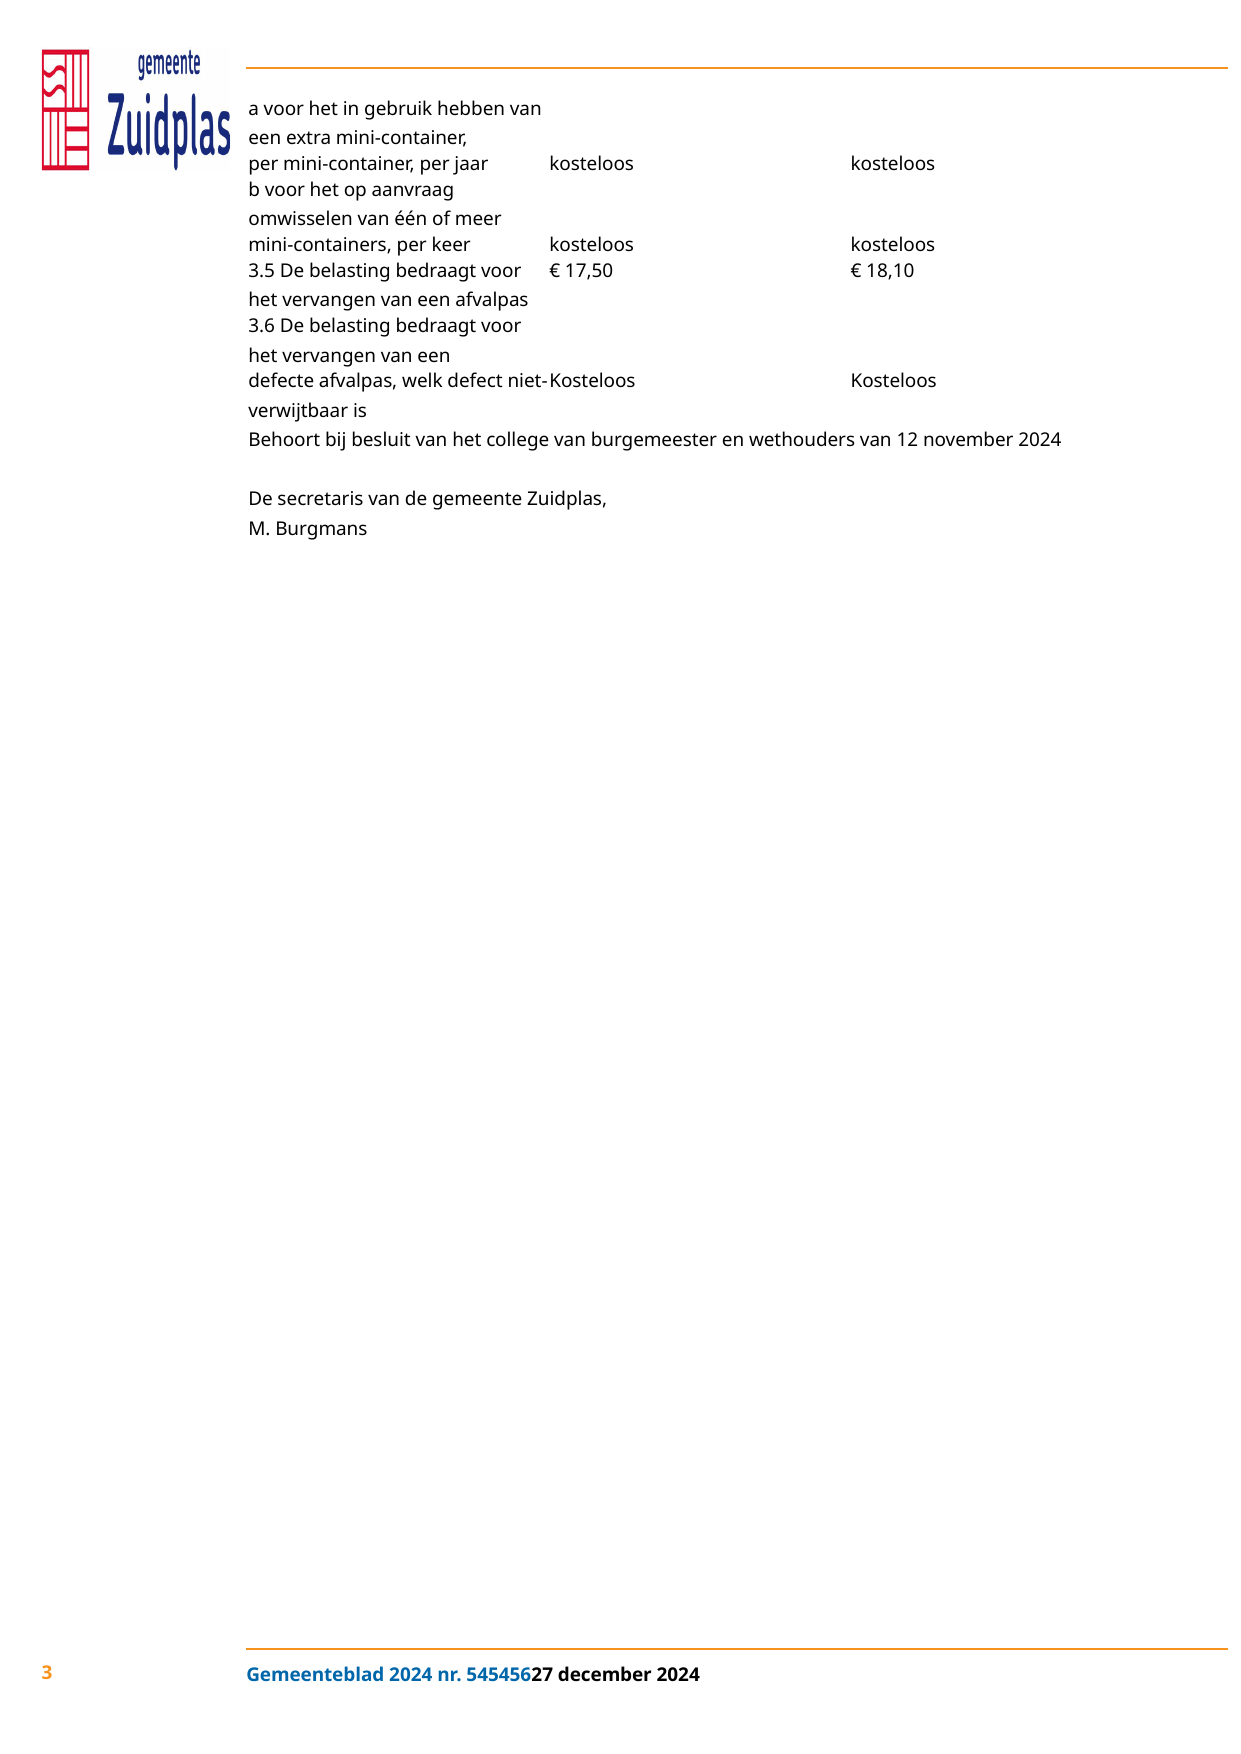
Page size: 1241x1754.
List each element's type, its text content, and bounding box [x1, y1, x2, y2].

text Behoort bij besluit van het college van burgemeester en wethouders van 12 november 2024 [248, 426, 1152, 452]
table_cell kosteloos [850, 231, 1152, 257]
table_cell Kosteloos [549, 368, 850, 423]
picture [41, 47, 231, 172]
table_cell [850, 95, 1152, 150]
text M. Burgmans [248, 515, 1152, 541]
table_cell [549, 95, 850, 150]
table_cell € 17,50 [549, 257, 850, 312]
table_cell mini-containers, per keer [248, 231, 549, 257]
table_cell kosteloos [850, 150, 1152, 176]
table_cell a voor het in gebruik hebben van een extra mini-container, [248, 95, 549, 150]
table_cell [850, 312, 1152, 367]
table_cell b voor het op aanvraag omwisselen van één of meer [248, 176, 549, 231]
table_cell [850, 176, 1152, 231]
table_cell Kosteloos [850, 368, 1152, 423]
table_cell [549, 176, 850, 231]
table_cell 3.5 De belasting bedraagt voor het vervangen van een afvalpas [248, 257, 549, 312]
table_cell kosteloos [549, 231, 850, 257]
table_cell [549, 312, 850, 367]
table_cell 3.6 De belasting bedraagt voor het vervangen van een [248, 312, 549, 367]
text De secretaris van de gemeente Zuidplas, [248, 485, 1152, 511]
table_cell per mini-container, per jaar [248, 150, 549, 176]
table_cell defecte afvalpas, welk defect niet-verwijtbaar is [248, 368, 549, 423]
table_cell kosteloos [549, 150, 850, 176]
table_cell € 18,10 [850, 257, 1152, 312]
